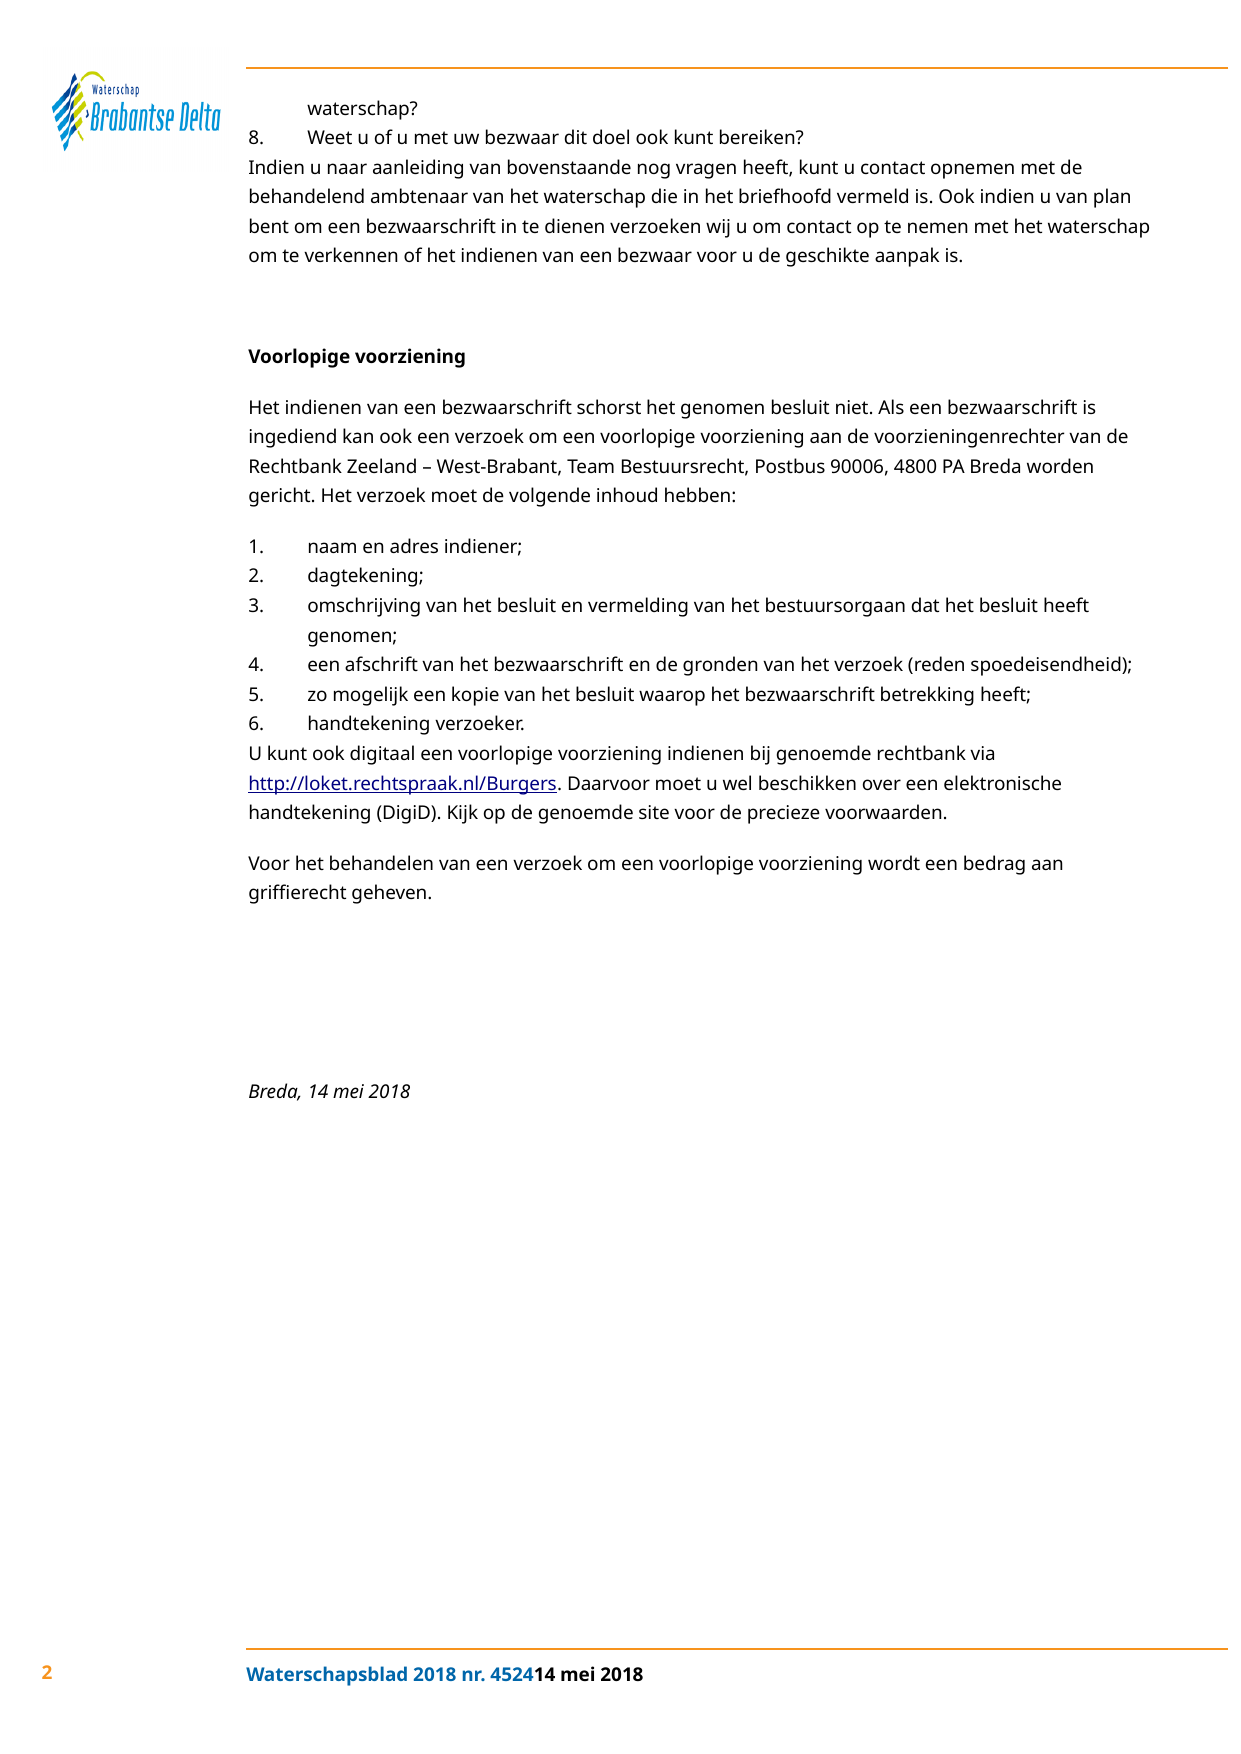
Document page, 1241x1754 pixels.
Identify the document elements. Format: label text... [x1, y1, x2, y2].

list zo mogelijk een kopie van het besluit waarop het bezwaarschrift betrekking heeft; [248, 681, 1152, 707]
text U kunt ook digitaal een voorlopige voorziening indienen bij genoemde rechtbank via http://loket.rechtspraak.nl/Burgers. Daarvoor moet u wel beschikken over een elektronische handtekening (DigiD). Kijk op de genoemde site voor de precieze voorwaarden. [248, 740, 1152, 825]
list naam en adres indiener; [248, 533, 1152, 559]
list handtekening verzoeker. [248, 711, 1152, 736]
list waterschap? [248, 95, 1152, 121]
list Weet u of u met uw bezwaar dit doel ook kunt bereiken? [248, 124, 1152, 150]
text Breda, 14 mei 2018 [248, 1078, 1152, 1104]
text Indien u naar aanleiding van bovenstaande nog vragen heeft, kunt u contact opnemen met de behandelend ambtenaar van het waterschap die in het briefhoofd vermeld is. Ook indien u van plan bent om een bezwaarschrift in te dienen verzoeken wij u om contact op te nemen met het waterschap om te verkennen of het indienen van een bezwaar voor u de geschikte aanpak is. [248, 154, 1152, 268]
text Voor het behandelen van een verzoek om een voorlopige voorziening wordt een bedrag aan griffierecht geheven. [248, 850, 1152, 905]
text Het indienen van een bezwaarschrift schorst het genomen besluit niet. Als een bezwaarschrift is ingediend kan ook een verzoek om een voorlopige voorziening aan de voorzieningenrechter van de Rechtbank Zeeland – West-Brabant, Team Bestuursrecht, Postbus 90006, 4800 PA Breda worden gericht. Het verzoek moet de volgende inhoud hebben: [248, 394, 1152, 508]
list een afschrift van het bezwaarschrift en de gronden van het verzoek (reden spoedeisendheid); [248, 651, 1152, 677]
text Voorlopige voorziening [248, 343, 1152, 369]
list dagtekening; [248, 563, 1152, 588]
list omschrijving van het besluit en vermelding van het bestuursorgaan dat het besluit heeft genomen; [248, 592, 1152, 648]
picture [41, 47, 231, 172]
